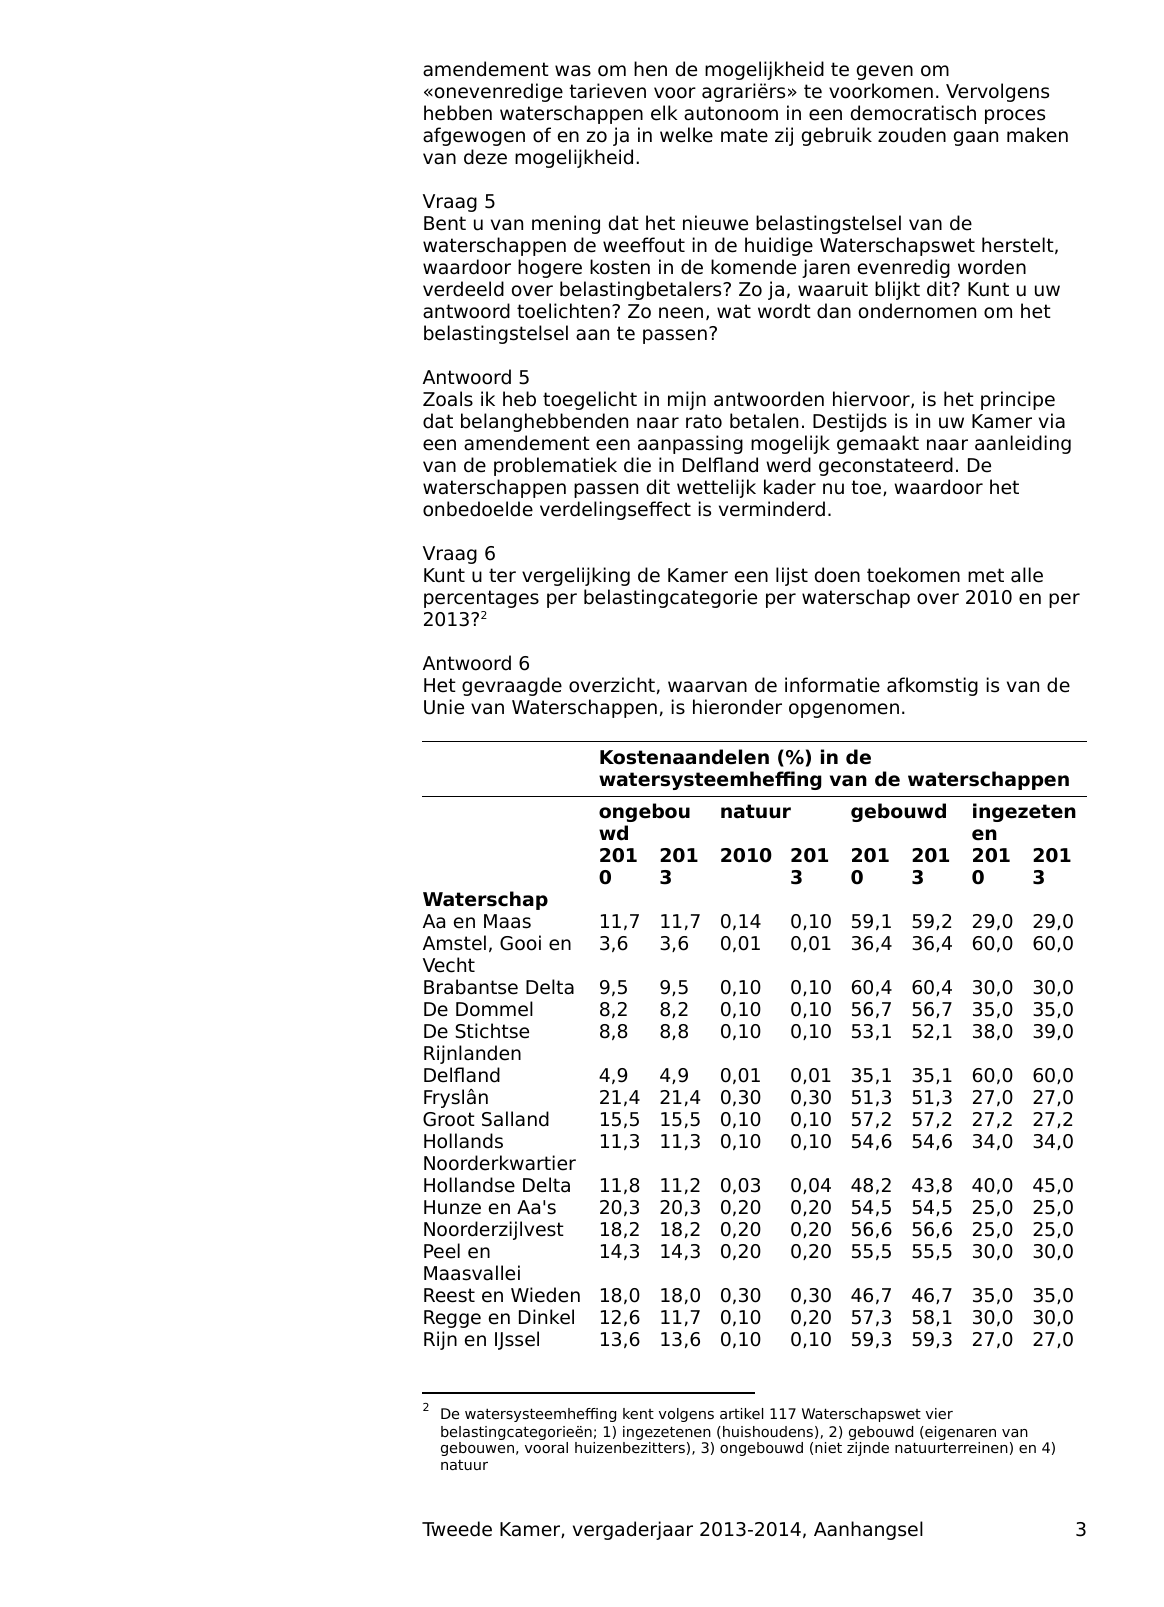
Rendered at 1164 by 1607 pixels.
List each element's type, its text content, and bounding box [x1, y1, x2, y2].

table_cell [422, 845, 593, 889]
table_cell 14,3 [593, 1241, 653, 1285]
table_cell 20,3 [653, 1197, 714, 1219]
table_cell 2013 [784, 845, 844, 889]
table_cell [784, 889, 844, 911]
table_cell Rijn en IJssel [422, 1329, 593, 1351]
text Vraag 5 [422, 191, 1087, 213]
table_cell 30,0 [1026, 1307, 1087, 1329]
table_cell Peel en Maasvallei [422, 1241, 593, 1285]
table_cell 0,01 [714, 933, 784, 977]
table_cell 39,0 [1026, 1021, 1087, 1065]
table_cell 59,3 [845, 1329, 905, 1351]
table_cell 60,0 [1026, 933, 1087, 977]
text Bent u van mening dat het nieuwe belastingstelsel van de waterschappen de weeffout in de huidige Waterschapswet herstelt, waardoor hogere kosten in de komende jaren evenredig worden verdeeld over belastingbetalers? Zo ja, waaruit blijkt dit? Kunt u uw antwoord toelichten? Zo neen, wat wordt dan ondernomen om het belastingstelsel aan te passen? [422, 213, 1087, 345]
table_cell 20,3 [593, 1197, 653, 1219]
table_cell 15,5 [653, 1109, 714, 1131]
table_cell 0,30 [784, 1087, 844, 1109]
table_cell 11,7 [593, 911, 653, 933]
table_cell Fryslân [422, 1087, 593, 1109]
table_cell 46,7 [845, 1285, 905, 1307]
table_cell 11,7 [653, 1307, 714, 1329]
table_cell 2010 [845, 845, 905, 889]
table_cell 55,5 [845, 1241, 905, 1285]
table_cell 56,7 [905, 999, 966, 1021]
table_cell 55,5 [905, 1241, 966, 1285]
table_cell 18,2 [593, 1219, 653, 1241]
table_cell 0,10 [714, 1307, 784, 1329]
table_cell Hunze en Aa's [422, 1197, 593, 1219]
table_cell 54,6 [905, 1131, 966, 1175]
text amendement was om hen de mogelijkheid te geven om «onevenredige tarieven voor agrariërs» te voorkomen. Vervolgens hebben waterschappen elk autonoom in een democratisch proces afgewogen of en zo ja in welke mate zij gebruik zouden gaan maken van deze mogelijkheid. [422, 59, 1087, 169]
table_cell 35,1 [845, 1065, 905, 1087]
table_cell Waterschap [422, 889, 593, 911]
table_cell 0,10 [784, 1109, 844, 1131]
table_cell 35,0 [966, 999, 1026, 1021]
table_cell 0,10 [784, 977, 844, 999]
table_cell 36,4 [905, 933, 966, 977]
table_cell 0,20 [784, 1197, 844, 1219]
table_cell 8,2 [593, 999, 653, 1021]
table_cell 59,3 [905, 1329, 966, 1351]
table_cell 34,0 [966, 1131, 1026, 1175]
text Zoals ik heb toegelicht in mijn antwoorden hiervoor, is het principe dat belanghebbenden naar rato betalen. Destijds is in uw Kamer via een amendement een aanpassing mogelijk gemaakt naar aanleiding van de problematiek die in Delfland werd geconstateerd. De waterschappen passen dit wettelijk kader nu toe, waardoor het onbedoelde verdelingseffect is verminderd. [422, 389, 1087, 521]
table_cell 38,0 [966, 1021, 1026, 1065]
table_cell Aa en Maas [422, 911, 593, 933]
table_cell 0,30 [784, 1285, 844, 1307]
table_cell 34,0 [1026, 1131, 1087, 1175]
table_cell Delfland [422, 1065, 593, 1087]
table_cell 46,7 [905, 1285, 966, 1307]
table_cell 18,2 [653, 1219, 714, 1241]
table_cell 36,4 [845, 933, 905, 977]
table_cell 35,0 [1026, 999, 1087, 1021]
table_cell 60,4 [905, 977, 966, 999]
table_cell 0,01 [714, 1065, 784, 1087]
text Antwoord 5 [422, 367, 1087, 389]
table_cell 0,14 [714, 911, 784, 933]
table_cell 25,0 [966, 1197, 1026, 1219]
table_cell 56,6 [905, 1219, 966, 1241]
table_cell 58,1 [905, 1307, 966, 1329]
table_cell 0,04 [784, 1175, 844, 1197]
table_cell 0,20 [784, 1219, 844, 1241]
table_cell 2013 [1026, 845, 1087, 889]
table_cell 25,0 [1026, 1219, 1087, 1241]
table_cell 60,4 [845, 977, 905, 999]
table_cell 60,0 [1026, 1065, 1087, 1087]
table_cell 0,30 [714, 1087, 784, 1109]
table_cell [1026, 889, 1087, 911]
table_cell 9,5 [593, 977, 653, 999]
table_cell 60,0 [966, 933, 1026, 977]
table_cell 59,2 [905, 911, 966, 933]
table_cell 0,10 [714, 1329, 784, 1351]
table_cell De Stichtse Rijnlanden [422, 1021, 593, 1065]
table_cell 21,4 [653, 1087, 714, 1109]
table_cell 14,3 [653, 1241, 714, 1285]
table_cell 0,03 [714, 1175, 784, 1197]
table_cell 11,8 [593, 1175, 653, 1197]
table_cell 35,1 [905, 1065, 966, 1087]
table_cell 27,0 [1026, 1329, 1087, 1351]
table_cell 0,10 [714, 1021, 784, 1065]
table_cell 25,0 [1026, 1197, 1087, 1219]
table_cell 21,4 [593, 1087, 653, 1109]
table_cell [966, 889, 1026, 911]
table_cell 11,3 [593, 1131, 653, 1175]
table_cell 18,0 [593, 1285, 653, 1307]
table_cell [905, 889, 966, 911]
table_cell 54,6 [845, 1131, 905, 1175]
table_cell 54,5 [905, 1197, 966, 1219]
table_cell 56,6 [845, 1219, 905, 1241]
table_cell 53,1 [845, 1021, 905, 1065]
table_cell 0,10 [784, 911, 844, 933]
table_cell 4,9 [653, 1065, 714, 1087]
table_cell 0,20 [714, 1241, 784, 1285]
table_cell 2013 [905, 845, 966, 889]
table_cell 11,7 [653, 911, 714, 933]
table_cell 25,0 [966, 1219, 1026, 1241]
table_cell 60,0 [966, 1065, 1026, 1087]
text De watersysteemheffing kent volgens artikel 117 Waterschapswet vier belastingcategorieën; 1) ingezetenen (huishoudens), 2) gebouwd (eigenaren van gebouwen, vooral huizenbezitters), 3) ongebouwd (niet zijnde natuurterreinen) en 4) natuur [422, 1402, 1087, 1474]
table_cell 30,0 [1026, 1241, 1087, 1285]
table_cell 0,01 [784, 1065, 844, 1087]
table_cell Hollands Noorderkwartier [422, 1131, 593, 1175]
table_cell 0,10 [784, 1329, 844, 1351]
table_cell Noorderzijlvest [422, 1219, 593, 1241]
table_cell 2013 [653, 845, 714, 889]
table_cell 0,10 [784, 1131, 844, 1175]
table_cell 30,0 [966, 1307, 1026, 1329]
table_cell 35,0 [1026, 1285, 1087, 1307]
table_cell 29,0 [966, 911, 1026, 933]
table_cell 48,2 [845, 1175, 905, 1197]
table_cell 0,01 [784, 933, 844, 977]
table_cell 15,5 [593, 1109, 653, 1131]
table_cell 0,10 [714, 977, 784, 999]
text Het gevraagde overzicht, waarvan de informatie afkomstig is van de Unie van Waterschappen, is hieronder opgenomen. [422, 675, 1087, 719]
table_cell 29,0 [1026, 911, 1087, 933]
table_cell 0,10 [714, 1109, 784, 1131]
table_cell Groot Salland [422, 1109, 593, 1131]
table_cell Regge en Dinkel [422, 1307, 593, 1329]
table_cell 57,2 [905, 1109, 966, 1131]
table_cell 0,20 [714, 1219, 784, 1241]
table_cell natuur [714, 797, 844, 845]
table_cell 0,30 [714, 1285, 784, 1307]
table_cell 0,20 [714, 1197, 784, 1219]
table_cell 27,0 [1026, 1087, 1087, 1109]
table_cell 13,6 [593, 1329, 653, 1351]
table_cell Hollandse Delta [422, 1175, 593, 1197]
table_cell 0,10 [714, 999, 784, 1021]
table_cell 0,20 [784, 1307, 844, 1329]
table_cell ingezetenen [966, 797, 1087, 845]
table_cell 27,0 [966, 1087, 1026, 1109]
table_cell Reest en Wieden [422, 1285, 593, 1307]
table_cell 2010 [593, 845, 653, 889]
table_cell [593, 889, 653, 911]
table_cell 27,2 [1026, 1109, 1087, 1131]
table_cell De Dommel [422, 999, 593, 1021]
table_cell 0,10 [784, 1021, 844, 1065]
table_cell 51,3 [905, 1087, 966, 1109]
text Vraag 6 [422, 543, 1087, 565]
table_cell 8,8 [593, 1021, 653, 1065]
table_cell 11,3 [653, 1131, 714, 1175]
table_cell 18,0 [653, 1285, 714, 1307]
table_cell 0,10 [714, 1131, 784, 1175]
table_cell 2010 [714, 845, 784, 889]
table_cell 12,6 [593, 1307, 653, 1329]
table_cell 43,8 [905, 1175, 966, 1197]
table_header Kostenaandelen (%) in de watersysteemheffing van de waterschappen [593, 742, 1087, 796]
table_cell Amstel, Gooi en Vecht [422, 933, 593, 977]
table_cell 13,6 [653, 1329, 714, 1351]
table_cell 27,0 [966, 1329, 1026, 1351]
table_header [422, 742, 593, 796]
table_cell 11,2 [653, 1175, 714, 1197]
table_cell [845, 889, 905, 911]
table_cell 57,2 [845, 1109, 905, 1131]
table_cell 45,0 [1026, 1175, 1087, 1197]
table_cell [653, 889, 714, 911]
table_cell 3,6 [653, 933, 714, 977]
table_cell 2010 [966, 845, 1026, 889]
table_cell 0,20 [784, 1241, 844, 1285]
text Kunt u ter vergelijking de Kamer een lijst doen toekomen met alle percentages per belastingcategorie per waterschap over 2010 en per 2013? [422, 565, 1087, 631]
table_cell 52,1 [905, 1021, 966, 1065]
table_cell 27,2 [966, 1109, 1026, 1131]
table_cell Brabantse Delta [422, 977, 593, 999]
table_cell [714, 889, 784, 911]
table_cell 8,2 [653, 999, 714, 1021]
table_cell 57,3 [845, 1307, 905, 1329]
table_cell 30,0 [1026, 977, 1087, 999]
table_cell gebouwd [845, 797, 966, 845]
text Antwoord 6 [422, 653, 1087, 675]
table_cell 0,10 [784, 999, 844, 1021]
table_cell 35,0 [966, 1285, 1026, 1307]
table_cell 51,3 [845, 1087, 905, 1109]
table_cell [422, 797, 593, 845]
table_cell 56,7 [845, 999, 905, 1021]
table_cell 9,5 [653, 977, 714, 999]
table_cell 4,9 [593, 1065, 653, 1087]
table_cell 30,0 [966, 977, 1026, 999]
table_cell 40,0 [966, 1175, 1026, 1197]
table_cell 30,0 [966, 1241, 1026, 1285]
table_cell 8,8 [653, 1021, 714, 1065]
table_cell ongebouwd [593, 797, 714, 845]
table_cell 54,5 [845, 1197, 905, 1219]
table_cell 3,6 [593, 933, 653, 977]
table_cell 59,1 [845, 911, 905, 933]
